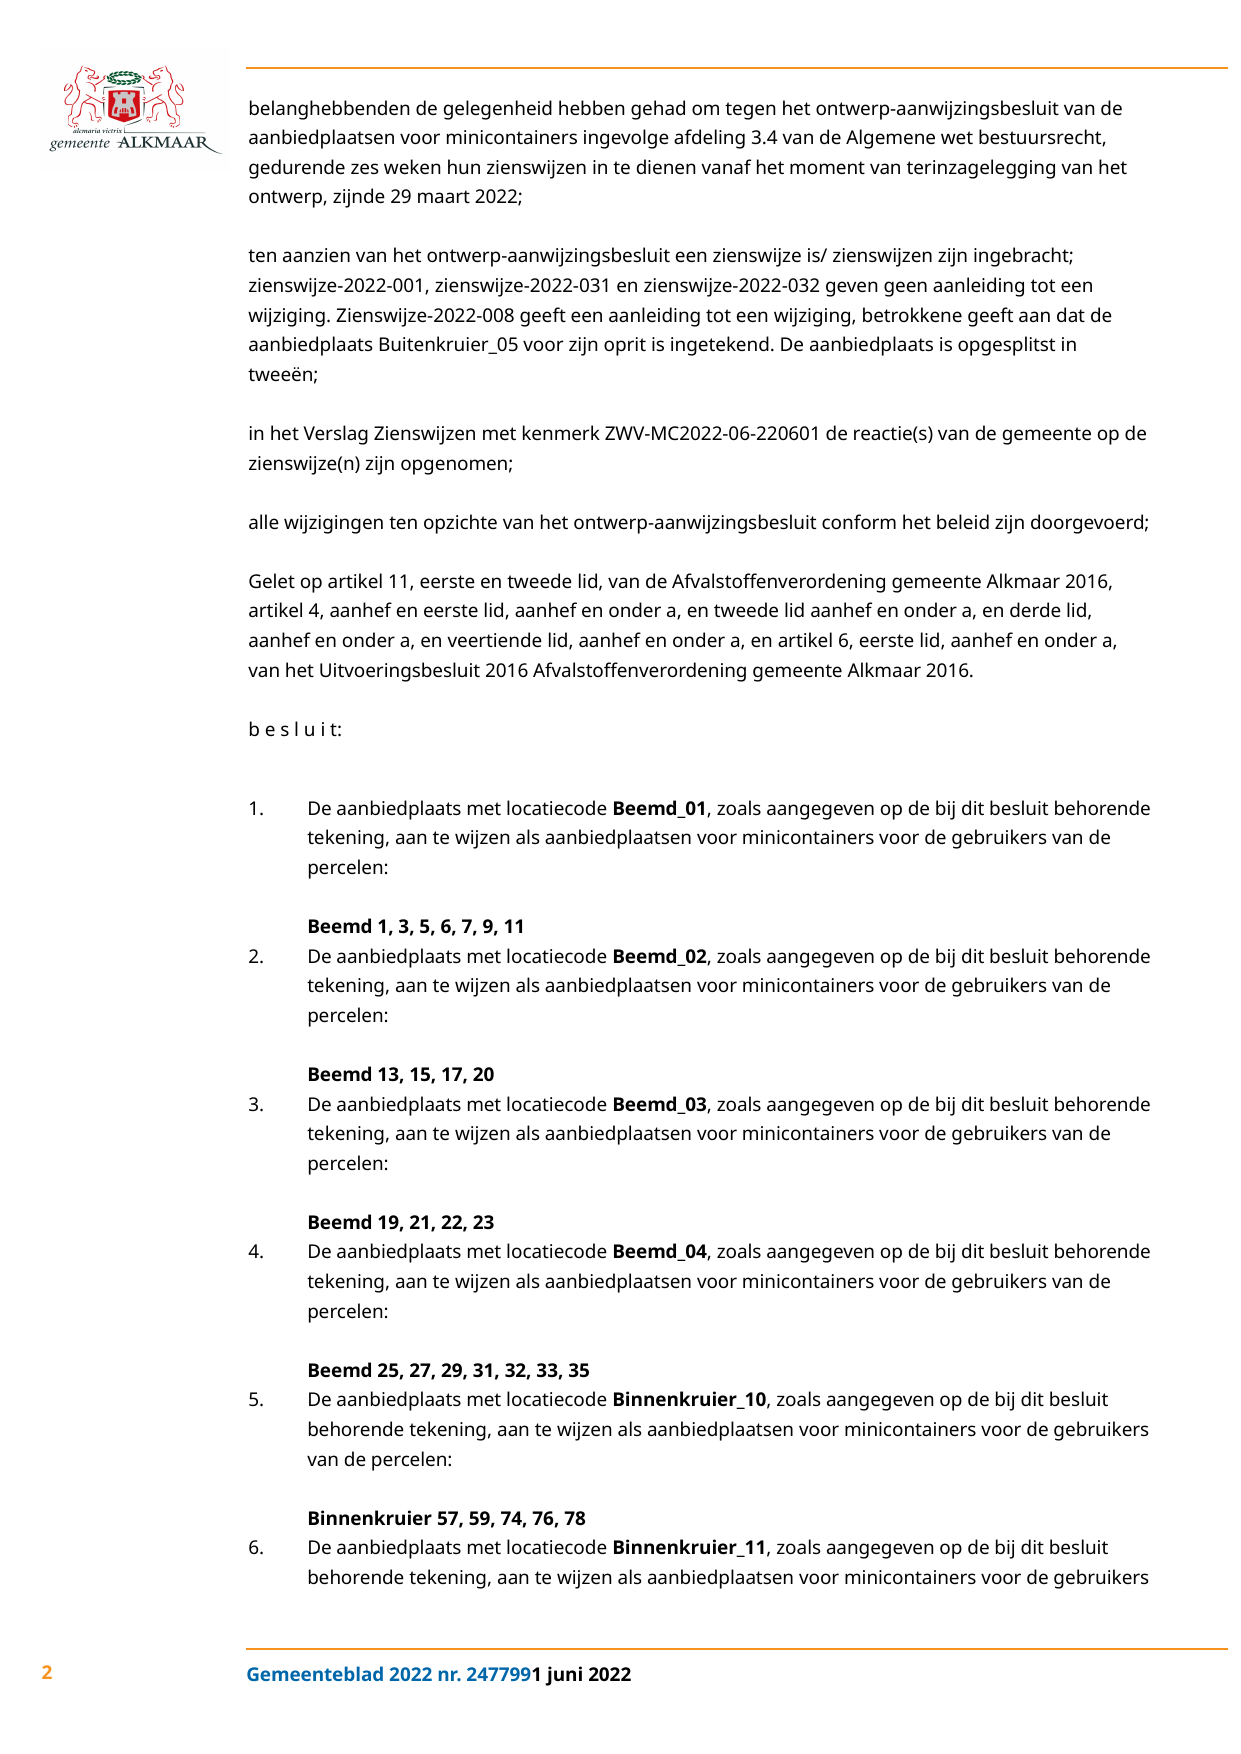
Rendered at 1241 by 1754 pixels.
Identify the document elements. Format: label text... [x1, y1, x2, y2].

list Beemd 25, 27, 29, 31, 32, 33, 35 [248, 1357, 1152, 1383]
list De aanbiedplaats met locatiecode Binnenkruier_10, zoals aangegeven op de bij dit besluit behorende tekening, aan te wijzen als aanbiedplaatsen voor minicontainers voor de gebruikers van de percelen: [248, 1387, 1152, 1471]
text in het Verslag Zienswijzen met kenmerk ZWV-MC2022-06-220601 de reactie(s) van de gemeente op de zienswijze(n) zijn opgenomen; [248, 420, 1152, 476]
list De aanbiedplaats met locatiecode Beemd_01, zoals aangegeven op de bij dit besluit behorende tekening, aan te wijzen als aanbiedplaatsen voor minicontainers voor de gebruikers van de percelen: [248, 795, 1152, 880]
list Binnenkruier 57, 59, 74, 76, 78 [248, 1505, 1152, 1531]
text Gelet op artikel 11, eerste en tweede lid, van de Afvalstoffenverordening gemeente Alkmaar 2016, artikel 4, aanhef en eerste lid, aanhef en onder a, en tweede lid aanhef en onder a, en derde lid, aanhef en onder a, en veertiende lid, aanhef en onder a, en artikel 6, eerste lid, aanhef en onder a, van het Uitvoeringsbesluit 2016 Afvalstoffenverordening gemeente Alkmaar 2016. [248, 568, 1152, 683]
list Beemd 19, 21, 22, 23 [248, 1209, 1152, 1235]
list De aanbiedplaats met locatiecode Beemd_02, zoals aangegeven op de bij dit besluit behorende tekening, aan te wijzen als aanbiedplaatsen voor minicontainers voor de gebruikers van de percelen: [248, 943, 1152, 1028]
text belanghebbenden de gelegenheid hebben gehad om tegen het ontwerp-aanwijzingsbesluit van de aanbiedplaatsen voor minicontainers ingevolge afdeling 3.4 van de Algemene wet bestuursrecht, gedurende zes weken hun zienswijzen in te dienen vanaf het moment van terinzagelegging van het ontwerp, zijnde 29 maart 2022; [248, 95, 1152, 209]
list De aanbiedplaats met locatiecode Beemd_03, zoals aangegeven op de bij dit besluit behorende tekening, aan te wijzen als aanbiedplaatsen voor minicontainers voor de gebruikers van de percelen: [248, 1091, 1152, 1176]
list Beemd 1, 3, 5, 6, 7, 9, 11 [248, 913, 1152, 939]
list De aanbiedplaats met locatiecode Binnenkruier_11, zoals aangegeven op de bij dit besluit behorende tekening, aan te wijzen als aanbiedplaatsen voor minicontainers voor de gebruikers [248, 1534, 1152, 1590]
list De aanbiedplaats met locatiecode Beemd_04, zoals aangegeven op de bij dit besluit behorende tekening, aan te wijzen als aanbiedplaatsen voor minicontainers voor de gebruikers van de percelen: [248, 1239, 1152, 1323]
text ten aanzien van het ontwerp-aanwijzingsbesluit een zienswijze is/ zienswijzen zijn ingebracht; [248, 243, 1152, 268]
text zienswijze-2022-001, zienswijze-2022-031 en zienswijze-2022-032 geven geen aanleiding tot een wijziging. Zienswijze-2022-008 geeft een aanleiding tot een wijziging, betrokkene geeft aan dat de aanbiedplaats Buitenkruier_05 voor zijn oprit is ingetekend. De aanbiedplaats is opgesplitst in tweeën; [248, 272, 1152, 387]
list Beemd 13, 15, 17, 20 [248, 1061, 1152, 1087]
text b e s l u i t: [248, 716, 1152, 742]
picture [41, 47, 231, 172]
text alle wijzigingen ten opzichte van het ontwerp-aanwijzingsbesluit conform het beleid zijn doorgevoerd; [248, 509, 1152, 535]
